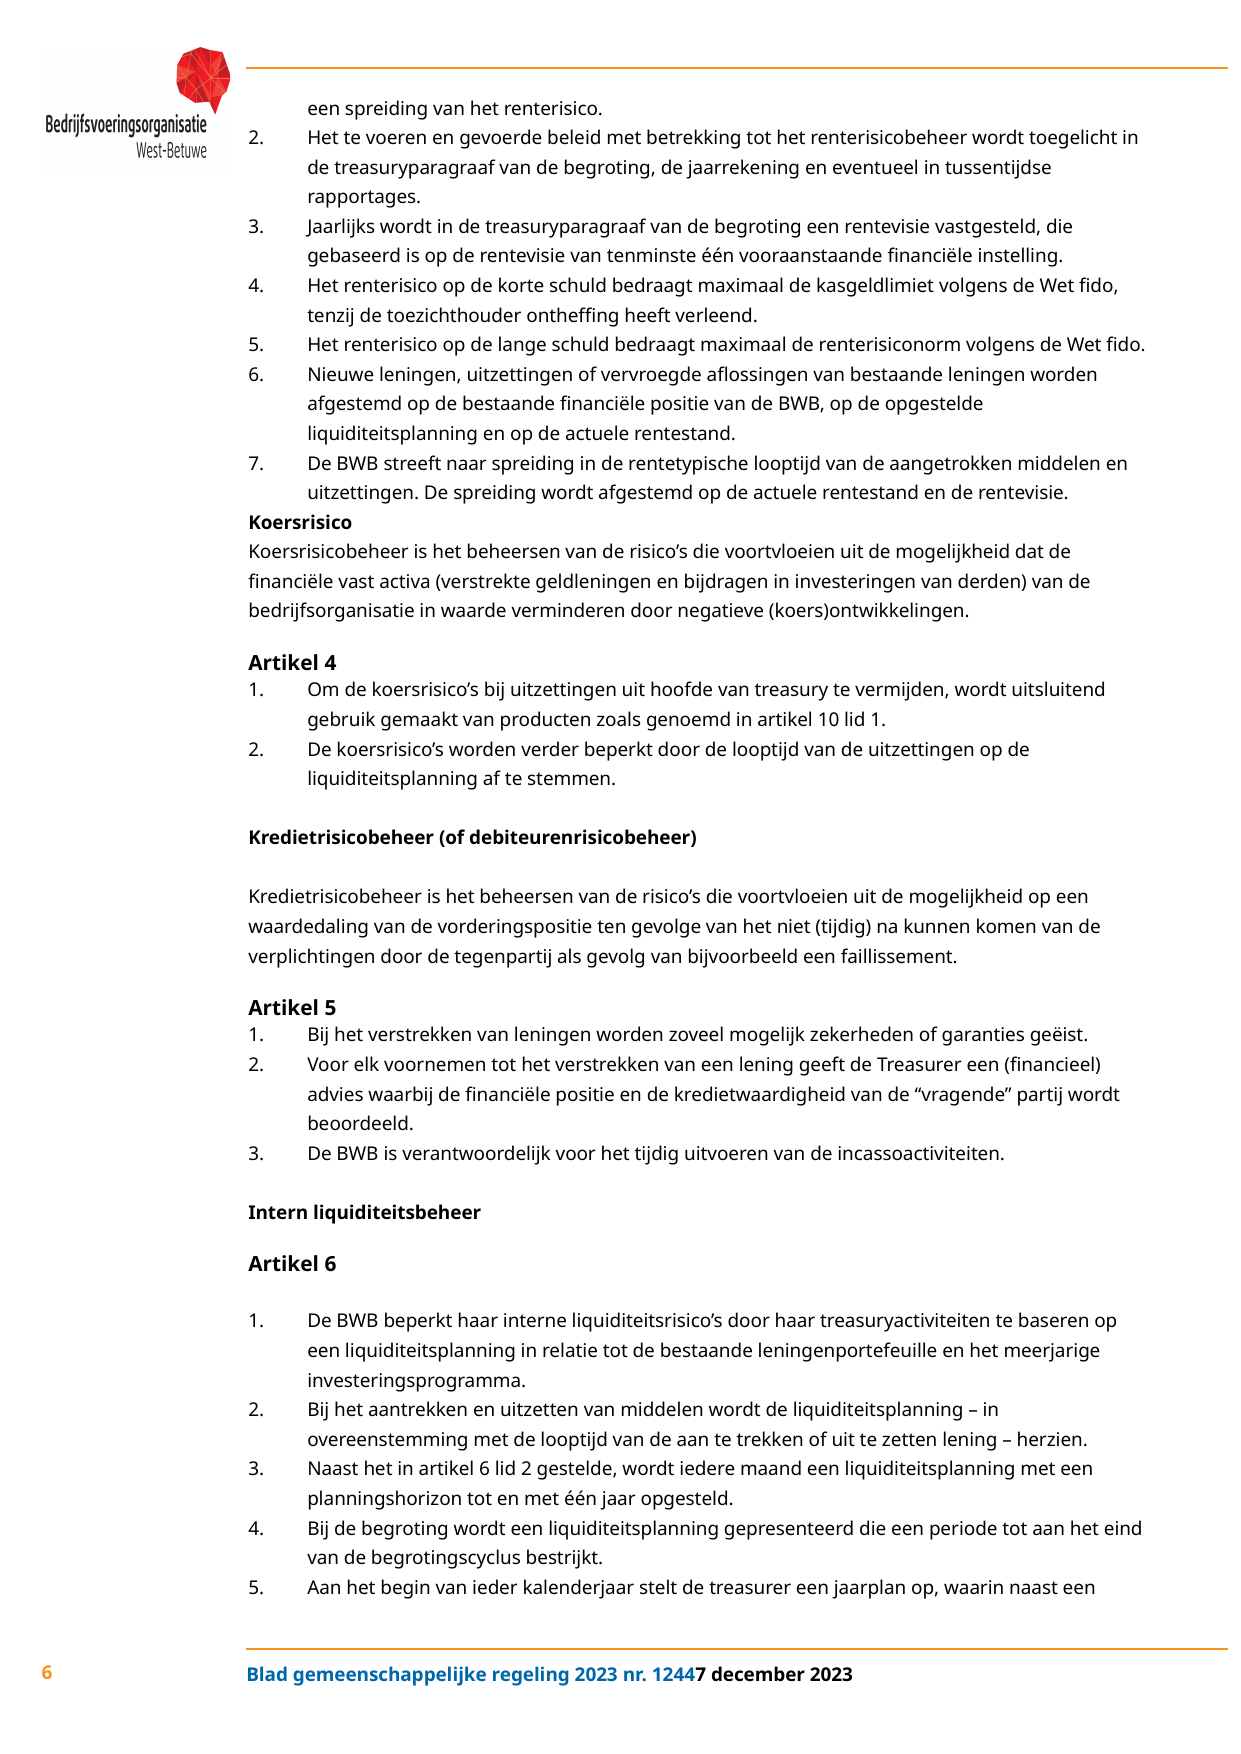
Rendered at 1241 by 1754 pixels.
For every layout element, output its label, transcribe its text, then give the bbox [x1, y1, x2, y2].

picture [41, 47, 231, 172]
list Bij het verstrekken van leningen worden zoveel mogelijk zekerheden of garanties geëist. [248, 1022, 1152, 1047]
list De koersrisico’s worden verder beperkt door de looptijd van de uitzettingen op de liquiditeitsplanning af te stemmen. [248, 736, 1152, 791]
text Intern liquiditeitsbeheer [248, 1199, 1152, 1225]
text Artikel 6 [248, 1249, 1152, 1278]
text Koersrisico [248, 509, 1152, 535]
text Artikel 4 [248, 648, 1152, 677]
list een spreiding van het renterisico. [248, 95, 1152, 121]
list De BWB streeft naar spreiding in de rentetypische looptijd van de aangetrokken middelen en uitzettingen. De spreiding wordt afgestemd op de actuele rentestand en de rentevisie. [248, 450, 1152, 505]
list Aan het begin van ieder kalenderjaar stelt de treasurer een jaarplan op, waarin naast een [248, 1574, 1152, 1599]
list Bij de begroting wordt een liquiditeitsplanning gepresenteerd die een periode tot aan het eind van de begrotingscyclus bestrijkt. [248, 1515, 1152, 1570]
list Voor elk voornemen tot het verstrekken van een lening geeft de Treasurer een (financieel) advies waarbij de financiële positie en de kredietwaardigheid van de “vragende” partij wordt beoordeeld. [248, 1051, 1152, 1136]
text Artikel 5 [248, 993, 1152, 1022]
list Nieuwe leningen, uitzettingen of vervroegde aflossingen van bestaande leningen worden afgestemd op de bestaande financiële positie van de BWB, op de opgestelde liquiditeitsplanning en op de actuele rentestand. [248, 361, 1152, 446]
list De BWB beperkt haar interne liquiditeitsrisico’s door haar treasuryactiviteiten te baseren op een liquiditeitsplanning in relatie tot de bestaande leningenportefeuille en het meerjarige investeringsprogramma. [248, 1308, 1152, 1392]
text Kredietrisicobeheer is het beheersen van de risico’s die voortvloeien uit de mogelijkheid op een waardedaling van de vorderingspositie ten gevolge van het niet (tijdig) na kunnen komen van de verplichtingen door de tegenpartij als gevolg van bijvoorbeeld een faillissement. [248, 884, 1152, 968]
list Het renterisico op de lange schuld bedraagt maximaal de renterisiconorm volgens de Wet fido. [248, 331, 1152, 357]
list Om de koersrisico’s bij uitzettingen uit hoofde van treasury te vermijden, wordt uitsluitend gebruik gemaakt van producten zoals genoemd in artikel 10 lid 1. [248, 677, 1152, 732]
list Het renterisico op de korte schuld bedraagt maximaal de kasgeldlimiet volgens de Wet fido, tenzij de toezichthouder ontheffing heeft verleend. [248, 272, 1152, 328]
list Het te voeren en gevoerde beleid met betrekking tot het renterisicobeheer wordt toegelicht in de treasuryparagraaf van de begroting, de jaarrekening en eventueel in tussentijdse rapportages. [248, 124, 1152, 209]
list Naast het in artikel 6 lid 2 gestelde, wordt iedere maand een liquiditeitsplanning met een planningshorizon tot en met één jaar opgesteld. [248, 1456, 1152, 1511]
list Bij het aantrekken en uitzetten van middelen wordt de liquiditeitsplanning – in overeenstemming met de looptijd van de aan te trekken of uit te zetten lening – herzien. [248, 1396, 1152, 1452]
text Koersrisicobeheer is het beheersen van de risico’s die voortvloeien uit de mogelijkheid dat de financiële vast activa (verstrekte geldleningen en bijdragen in investeringen van derden) van de bedrijfsorganisatie in waarde verminderen door negatieve (koers)ontwikkelingen. [248, 538, 1152, 623]
text Kredietrisicobeheer (of debiteurenrisicobeheer) [248, 824, 1152, 850]
list De BWB is verantwoordelijk voor het tijdig uitvoeren van de incassoactiviteiten. [248, 1140, 1152, 1166]
list Jaarlijks wordt in de treasuryparagraaf van de begroting een rentevisie vastgesteld, die gebaseerd is op de rentevisie van tenminste één vooraanstaande financiële instelling. [248, 213, 1152, 268]
